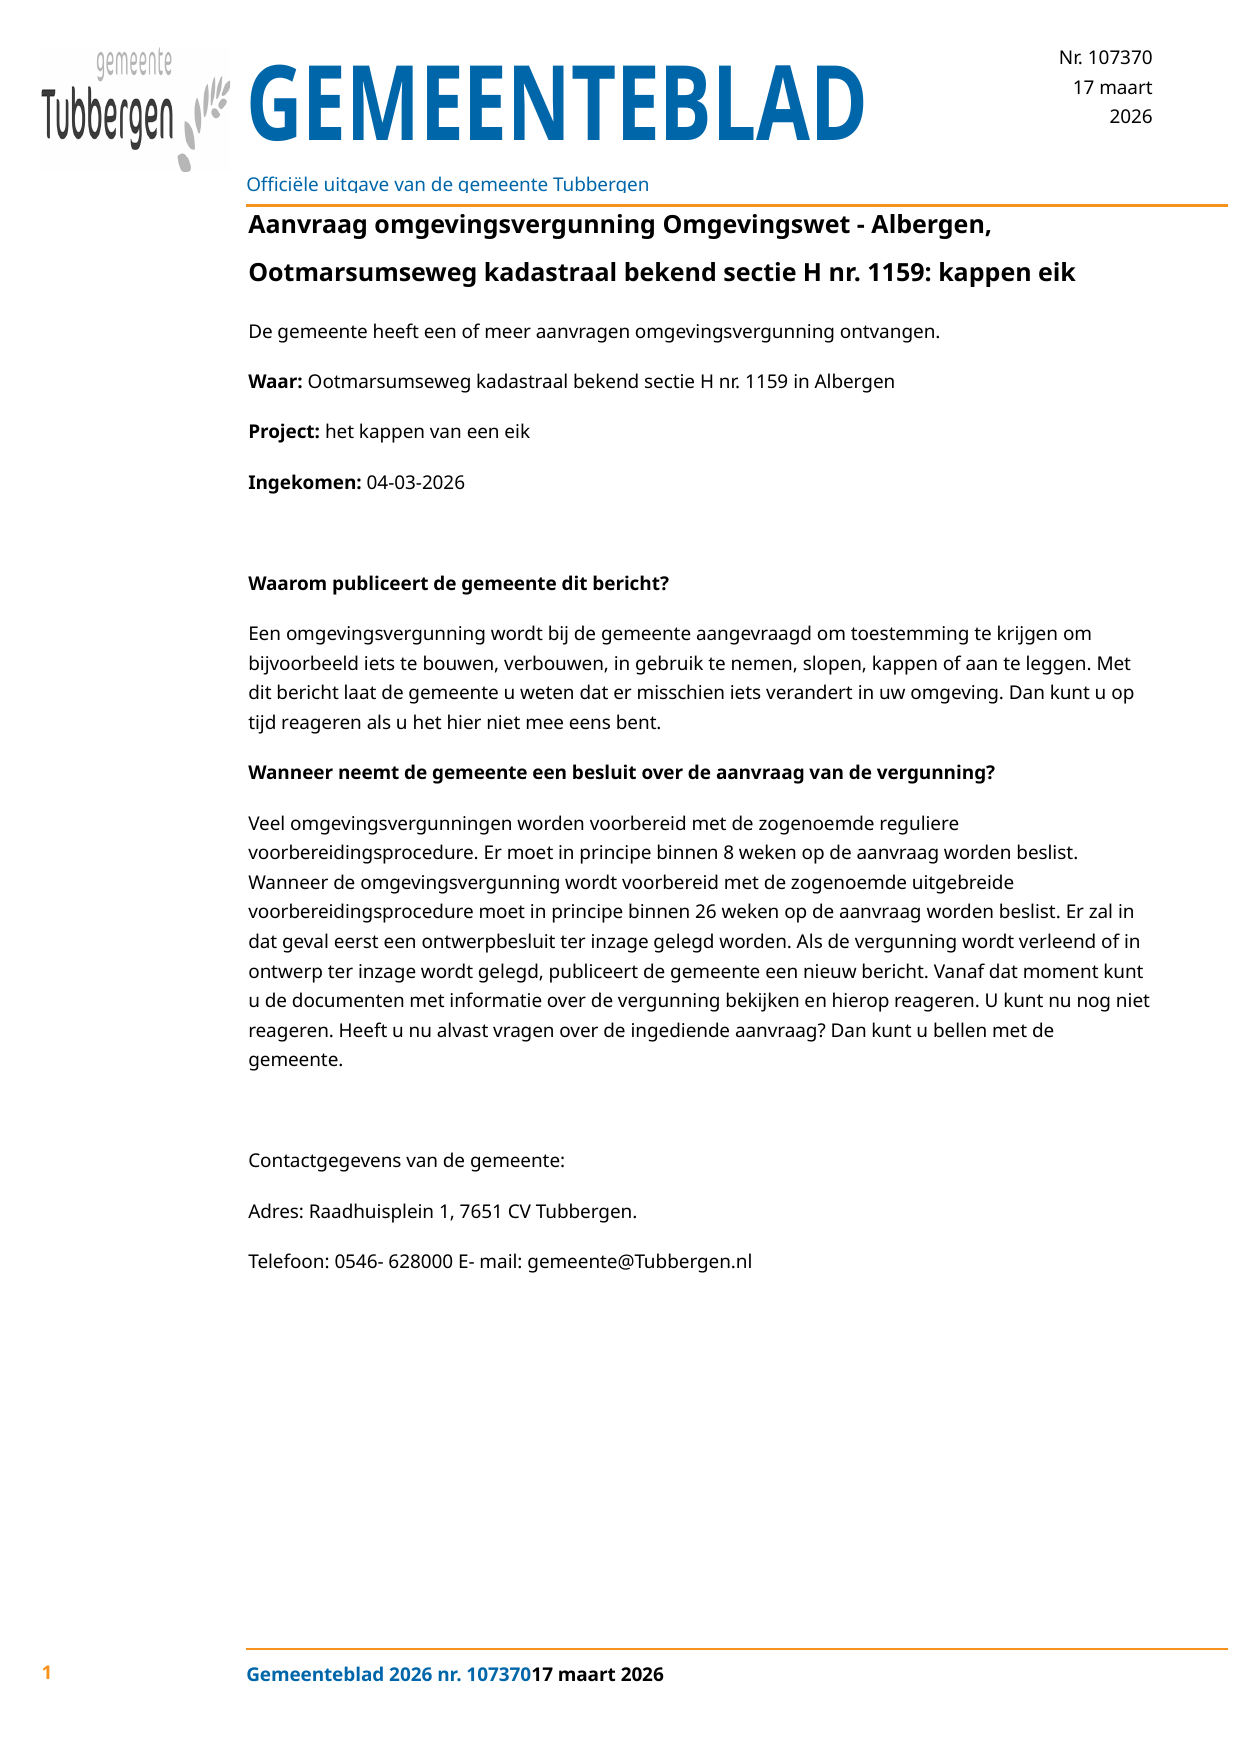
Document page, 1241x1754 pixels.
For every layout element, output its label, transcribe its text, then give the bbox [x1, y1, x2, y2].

text Project: het kappen van een eik [248, 419, 1152, 444]
text Adres: Raadhuisplein 1, 7651 CV Tubbergen. [248, 1198, 1152, 1224]
text Waar: Ootmarsumseweg kadastraal bekend sectie H nr. 1159 in Albergen [248, 368, 1152, 394]
text Aanvraag omgevingsvergunning Omgevingswet - Albergen, Ootmarsumseweg kadastraal bekend sectie H nr. 1159: kappen eik [248, 207, 1152, 288]
text Telefoon: 0546- 628000 E- mail: gemeente@Tubbergen.nl [248, 1248, 1152, 1274]
text Een omgevingsvergunning wordt bij de gemeente aangevraagd om toestemming te krijgen om bijvoorbeeld iets te bouwen, verbouwen, in gebruik te nemen, slopen, kappen of aan te leggen. Met dit bericht laat de gemeente u weten dat er misschien iets verandert in uw omgeving. Dan kunt u op tijd reageren als u het hier niet mee eens bent. [248, 620, 1152, 735]
text Veel omgevingsvergunningen worden voorbereid met de zogenoemde reguliere voorbereidingsprocedure. Er moet in principe binnen 8 weken op de aanvraag worden beslist. Wanneer de omgevingsvergunning wordt voorbereid met de zogenoemde uitgebreide voorbereidingsprocedure moet in principe binnen 26 weken op de aanvraag worden beslist. Er zal in dat geval eerst een ontwerpbesluit ter inzage gelegd worden. Als de vergunning wordt verleend of in ontwerp ter inzage wordt gelegd, publiceert de gemeente een nieuw bericht. Vanaf dat moment kunt u de documenten met informatie over de vergunning bekijken en hierop reageren. U kunt nu nog niet reageren. Heeft u nu alvast vragen over de ingediende aanvraag? Dan kunt u bellen met de gemeente. [248, 810, 1152, 1072]
text Wanneer neemt de gemeente een besluit over de aanvraag van de vergunning? [248, 759, 1152, 785]
text De gemeente heeft een of meer aanvragen omgevingsvergunning ontvangen. [248, 318, 1152, 344]
text Contactgegevens van de gemeente: [248, 1147, 1152, 1173]
picture [41, 47, 231, 172]
text Ingekomen: 04-03-2026 [248, 469, 1152, 495]
text Waarom publiceert de gemeente dit bericht? [248, 570, 1152, 596]
